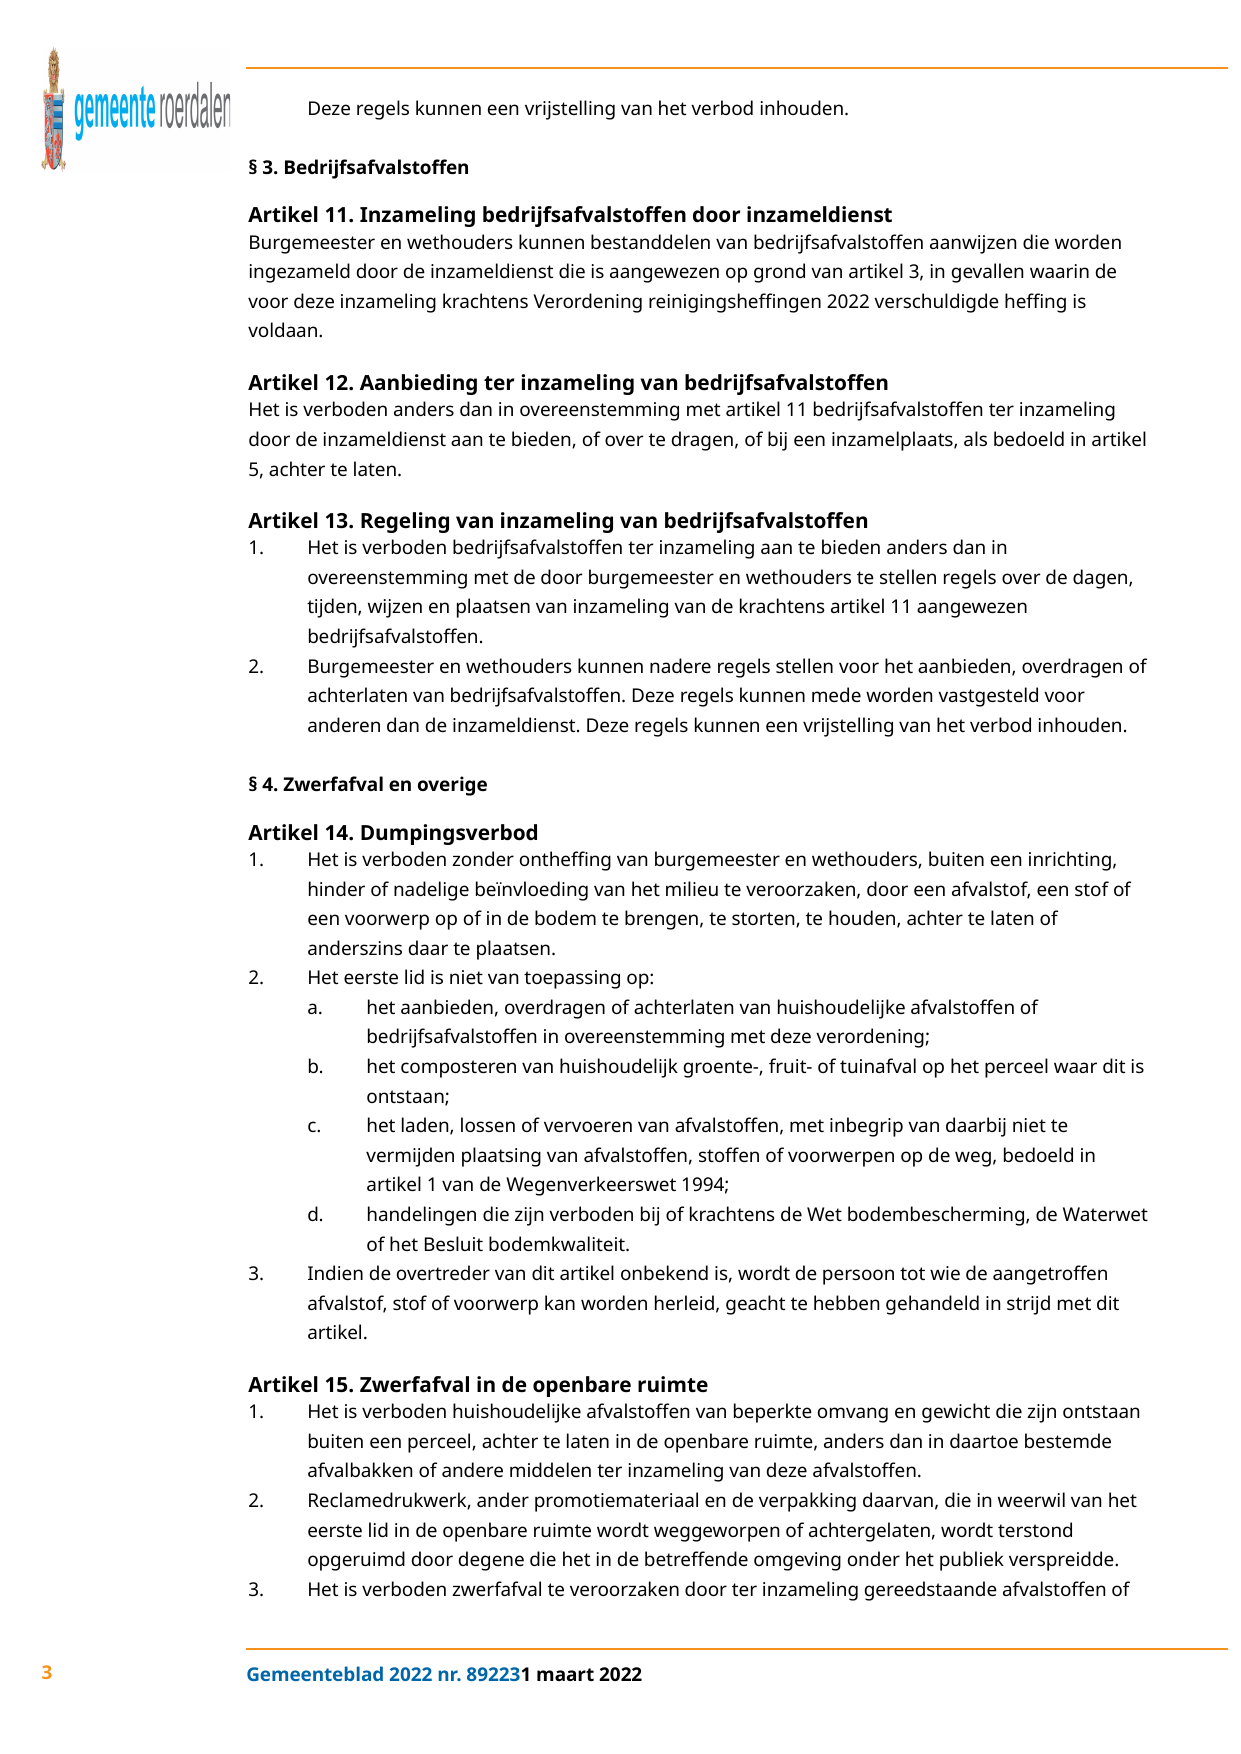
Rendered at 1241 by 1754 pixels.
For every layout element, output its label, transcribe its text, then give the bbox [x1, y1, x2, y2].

list Het is verboden zonder ontheffing van burgemeester en wethouders, buiten een inrichting, hinder of nadelige beïnvloeding van het milieu te veroorzaken, door een afvalstof, een stof of een voorwerp op of in de bodem te brengen, te storten, te houden, achter te laten of anderszins daar te plaatsen. [248, 846, 1152, 961]
list Het is verboden bedrijfsafvalstoffen ter inzameling aan te bieden anders dan in overeenstemming met de door burgemeester en wethouders te stellen regels over de dagen, tijden, wijzen en plaatsen van inzameling van de krachtens artikel 11 aangewezen bedrijfsafvalstoffen. [248, 534, 1152, 649]
list het laden, lossen of vervoeren van afvalstoffen, met inbegrip van daarbij niet te vermijden plaatsing van afvalstoffen, stoffen of voorwerpen op de weg, bedoeld in artikel 1 van de Wegenverkeerswet 1994; [307, 1112, 1152, 1197]
list Burgemeester en wethouders kunnen nadere regels stellen voor het aanbieden, overdragen of achterlaten van bedrijfsafvalstoffen. Deze regels kunnen mede worden vastgesteld voor anderen dan de inzameldienst. Deze regels kunnen een vrijstelling van het verbod inhouden. [248, 653, 1152, 738]
text Artikel 15. Zwerfafval in de openbare ruimte [248, 1370, 1152, 1398]
list Het is verboden huishoudelijke afvalstoffen van beperkte omvang en gewicht die zijn ontstaan buiten een perceel, achter te laten in de openbare ruimte, anders dan in daartoe bestemde afvalbakken of andere middelen ter inzameling van deze afvalstoffen. [248, 1398, 1152, 1483]
text Burgemeester en wethouders kunnen bestanddelen van bedrijfsafvalstoffen aanwijzen die worden ingezameld door de inzameldienst die is aangewezen op grond van artikel 3, in gevallen waarin de voor deze inzameling krachtens Verordening reinigingsheffingen 2022 verschuldigde heffing is voldaan. [248, 229, 1152, 343]
text Het is verboden anders dan in overeenstemming met artikel 11 bedrijfsafvalstoffen ter inzameling door de inzameldienst aan te bieden, of over te dragen, of bij een inzamelplaats, als bedoeld in artikel 5, achter te laten. [248, 397, 1152, 481]
text § 3. Bedrijfsafvalstoffen [248, 154, 1152, 180]
list het composteren van huishoudelijk groente-, fruit- of tuinafval op het perceel waar dit is ontstaan; [307, 1053, 1152, 1109]
text Artikel 14. Dumpingsverbod [248, 818, 1152, 846]
list Het eerste lid is niet van toepassing op: [248, 964, 1152, 990]
text Artikel 11. Inzameling bedrijfsafvalstoffen door inzameldienst [248, 201, 1152, 229]
list Het is verboden zwerfafval te veroorzaken door ter inzameling gereedstaande afvalstoffen of [248, 1576, 1152, 1602]
text Artikel 12. Aanbieding ter inzameling van bedrijfsafvalstoffen [248, 368, 1152, 397]
text § 4. Zwerfafval en overige [248, 771, 1152, 797]
list handelingen die zijn verboden bij of krachtens de Wet bodembescherming, de Waterwet of het Besluit bodemkwaliteit. [307, 1201, 1152, 1257]
list Indien de overtreder van dit artikel onbekend is, wordt de persoon tot wie de aangetroffen afvalstof, stof of voorwerp kan worden herleid, geacht te hebben gehandeld in strijd met dit artikel. [248, 1260, 1152, 1345]
list Deze regels kunnen een vrijstelling van het verbod inhouden. [248, 95, 1152, 121]
list het aanbieden, overdragen of achterlaten van huishoudelijke afvalstoffen of bedrijfsafvalstoffen in overeenstemming met deze verordening; [307, 994, 1152, 1049]
text Artikel 13. Regeling van inzameling van bedrijfsafvalstoffen [248, 506, 1152, 534]
picture [41, 47, 231, 172]
list Reclamedrukwerk, ander promotiemateriaal en de verpakking daarvan, die in weerwil van het eerste lid in de openbare ruimte wordt weggeworpen of achtergelaten, wordt terstond opgeruimd door degene die het in de betreffende omgeving onder het publiek verspreidde. [248, 1487, 1152, 1572]
